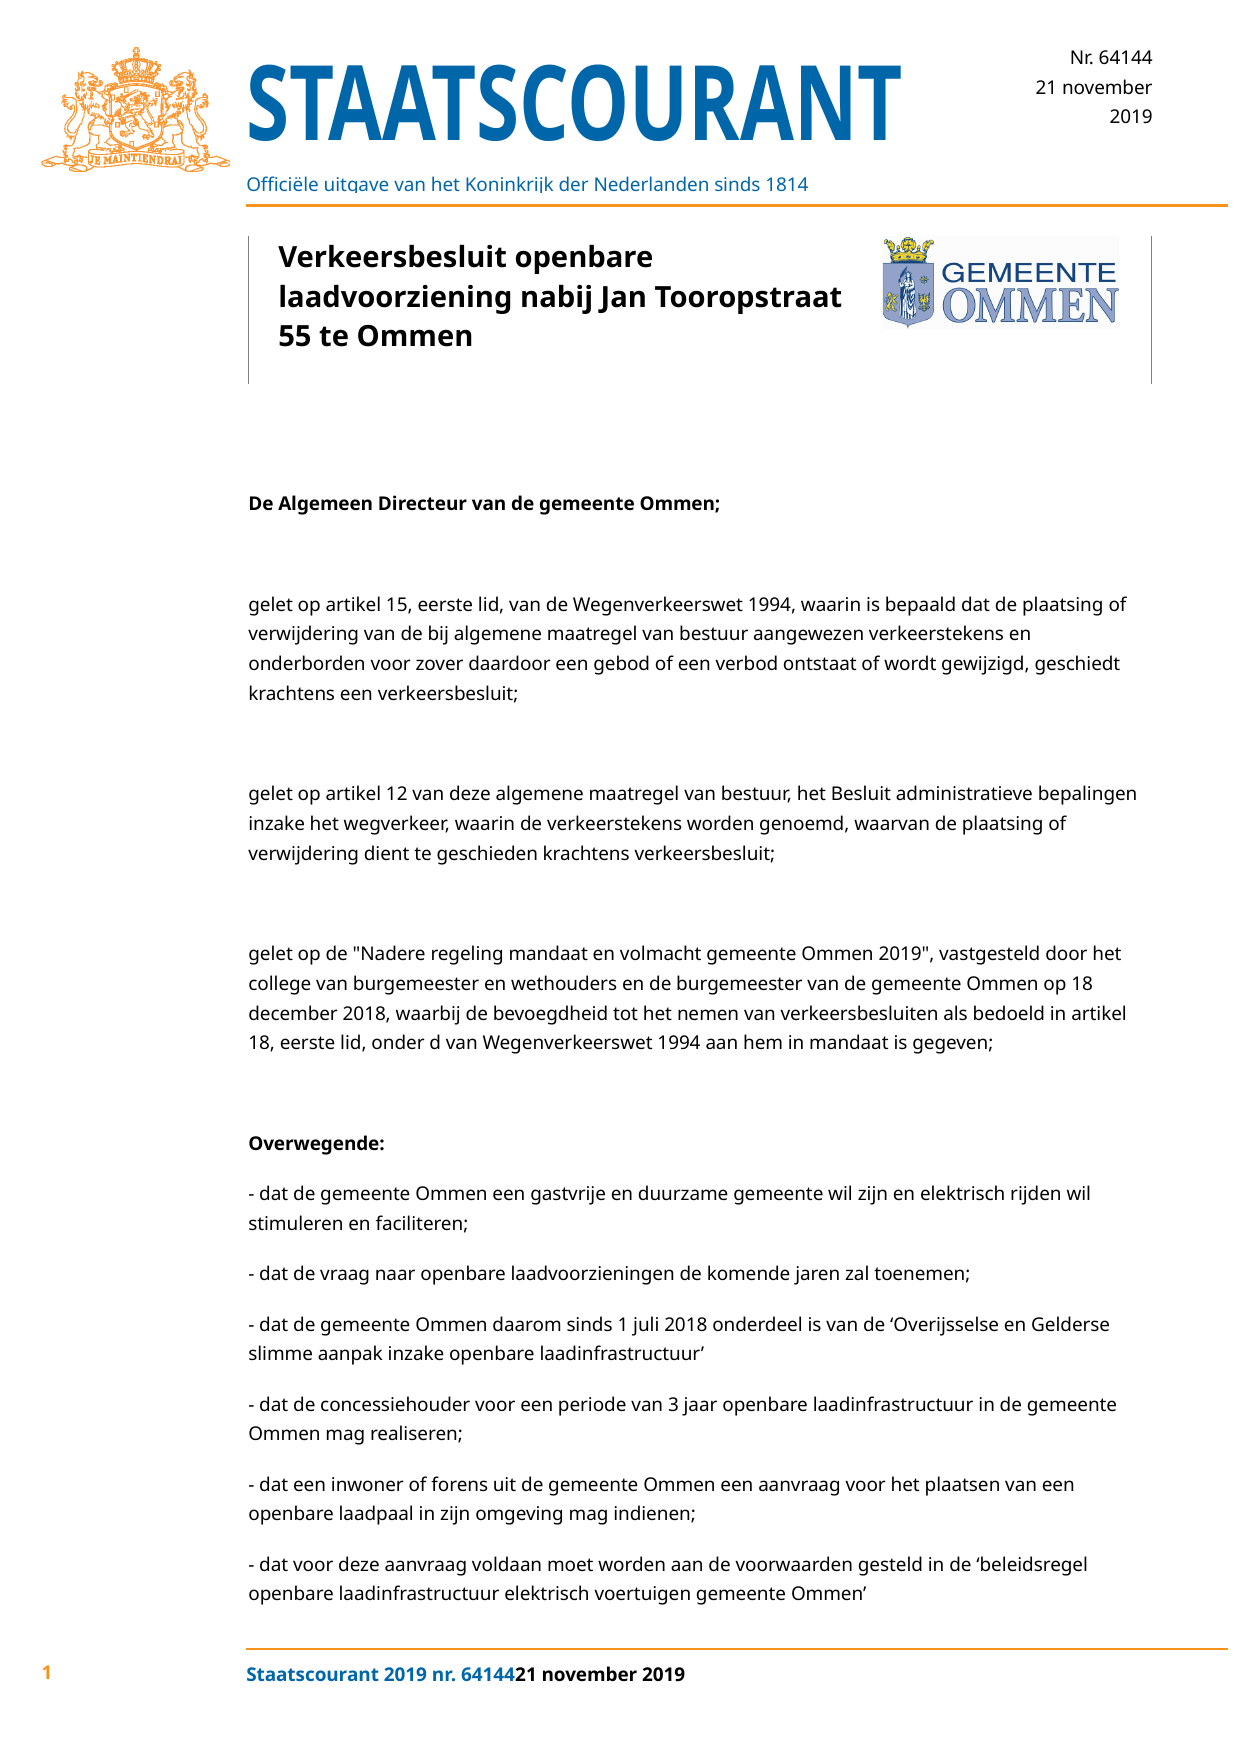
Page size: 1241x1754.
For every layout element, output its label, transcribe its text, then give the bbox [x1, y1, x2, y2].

text - dat de vraag naar openbare laadvoorzieningen de komende jaren zal toenemen; [248, 1261, 1152, 1286]
text gelet op artikel 15, eerste lid, van de Wegenverkeerswet 1994, waarin is bepaald dat de plaatsing of verwijdering van de bij algemene maatregel van bestuur aangewezen verkeerstekens en onderborden voor zover daardoor een gebod of een verbod ontstaat of wordt gewijzigd, geschiedt krachtens een verkeersbesluit; [248, 591, 1152, 705]
table_header [850, 236, 1151, 384]
text gelet op artikel 12 van deze algemene maatregel van bestuur, het Besluit administratieve bepalingen inzake het wegverkeer, waarin de verkeerstekens worden genoemd, waarvan de plaatsing of verwijdering dient te geschieden krachtens verkeersbesluit; [248, 781, 1152, 865]
table_header Verkeersbesluit openbare laadvoorziening nabij Jan Tooropstraat 55 te Ommen [249, 236, 850, 384]
text - dat voor deze aanvraag voldaan moet worden aan de voorwaarden gesteld in de ‘beleidsregel openbare laadinfrastructuur elektrisch voertuigen gemeente Ommen’ [248, 1551, 1152, 1606]
text Overwegende: [248, 1130, 1152, 1156]
text - dat de concessiehouder voor een periode van 3 jaar openbare laadinfrastructuur in de gemeente Ommen mag realiseren; [248, 1391, 1152, 1446]
text - dat een inwoner of forens uit de gemeente Ommen een aanvraag voor het plaatsen van een openbare laadpaal in zijn omgeving mag indienen; [248, 1471, 1152, 1526]
text gelet op de "Nadere regeling mandaat en volmacht gemeente Ommen 2019", vastgesteld door het college van burgemeester en wethouders en de burgemeester van de gemeente Ommen op 18 december 2018, waarbij de bevoegdheid tot het nemen van verkeersbesluiten als bedoeld in artikel 18, eerste lid, onder d van Wegenverkeerswet 1994 aan hem in mandaat is gegeven; [248, 941, 1152, 1055]
text De Algemeen Directeur van de gemeente Ommen; [248, 490, 1152, 516]
text - dat de gemeente Ommen daarom sinds 1 juli 2018 onderdeel is van de ‘Overijsselse en Gelderse slimme aanpak inzake openbare laadinfrastructuur’ [248, 1311, 1152, 1366]
picture [41, 47, 231, 172]
picture [882, 236, 1119, 329]
text - dat de gemeente Ommen een gastvrije en duurzame gemeente wil zijn en elektrisch rijden wil stimuleren en faciliteren; [248, 1181, 1152, 1236]
